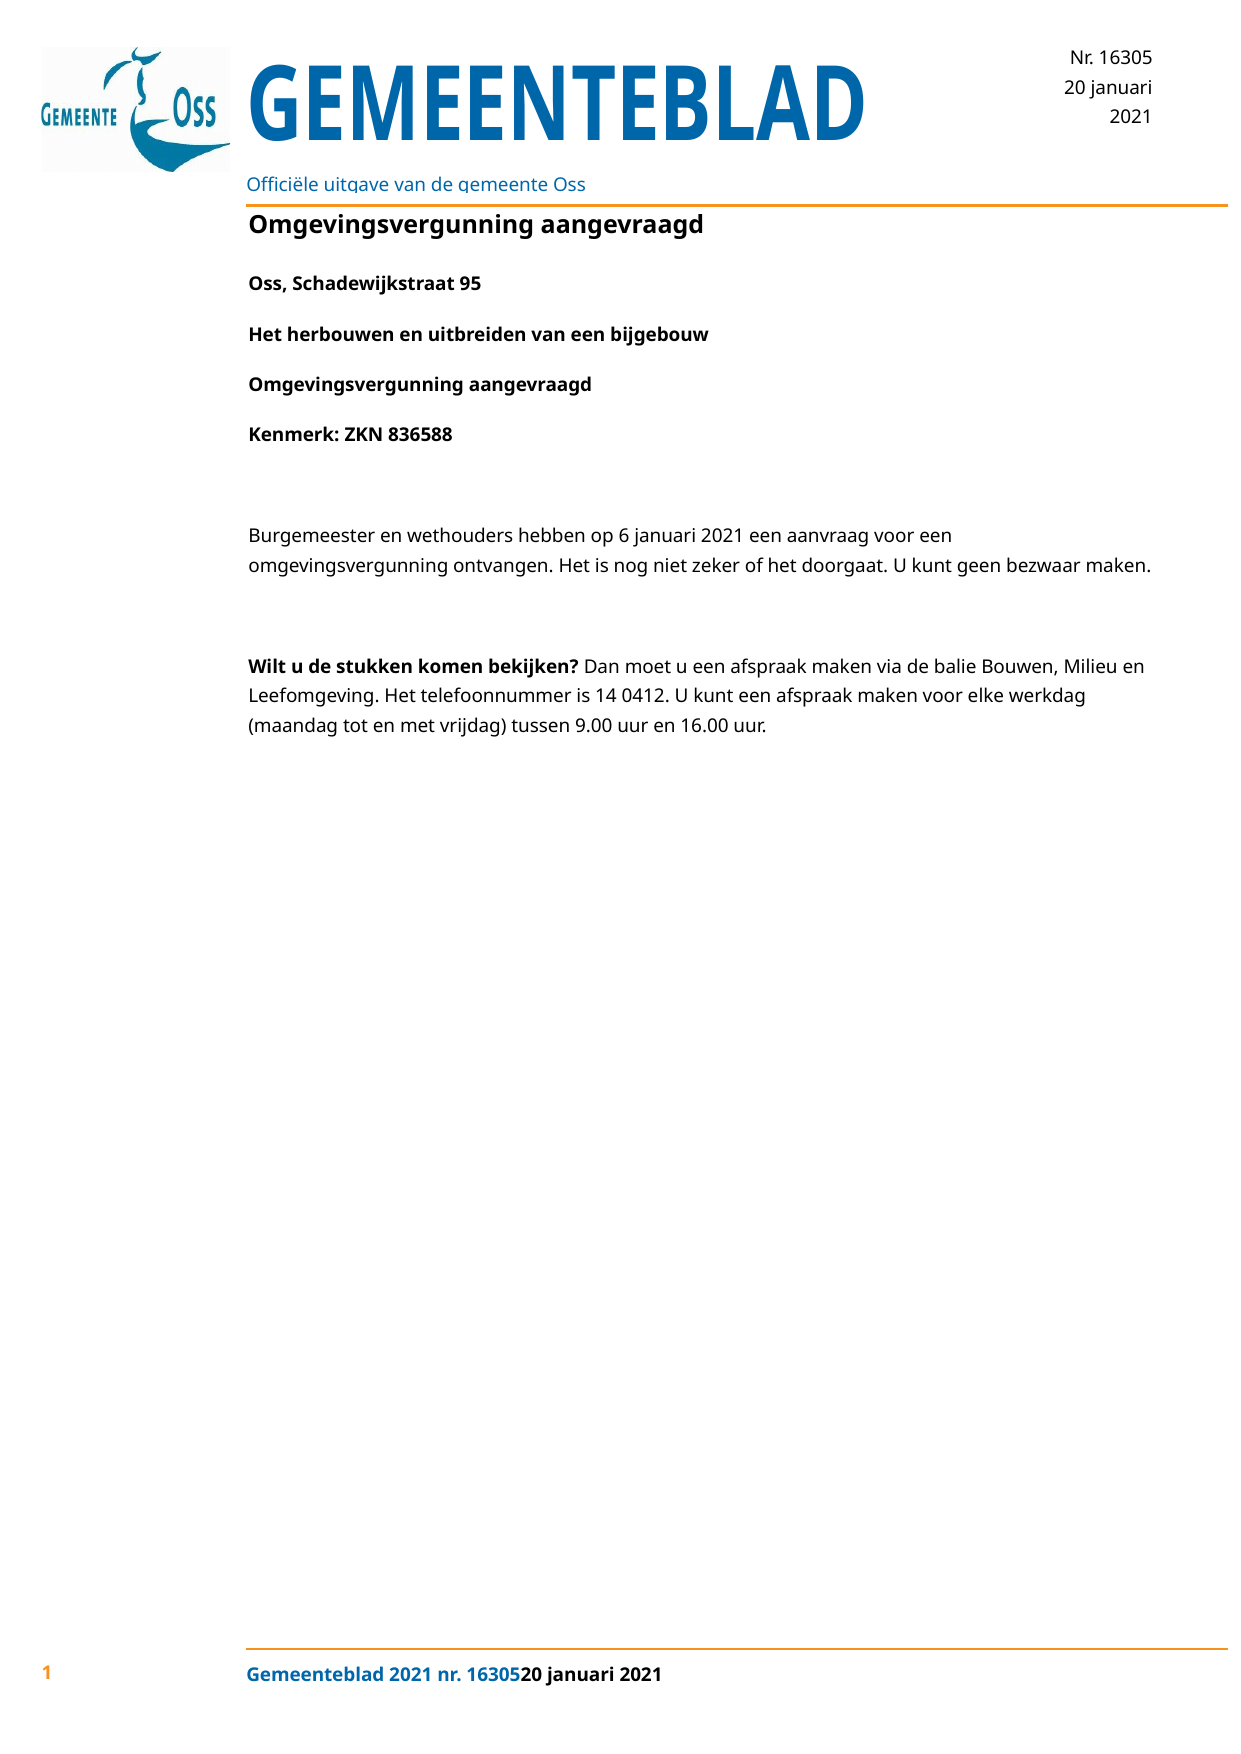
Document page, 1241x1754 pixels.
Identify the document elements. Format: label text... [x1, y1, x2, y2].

text Omgevingsvergunning aangevraagd [248, 207, 1152, 241]
text Het herbouwen en uitbreiden van een bijgebouw [248, 321, 1152, 346]
text Omgevingsvergunning aangevraagd [248, 371, 1152, 397]
picture [41, 47, 231, 172]
text Wilt u de stukken komen bekijken? Dan moet u een afspraak maken via de balie Bouwen, Milieu en Leefomgeving. Het telefoonnummer is 14 0412. U kunt een afspraak maken voor elke werkdag (maandag tot en met vrijdag) tussen 9.00 uur en 16.00 uur. [248, 653, 1152, 738]
text Oss, Schadewijkstraat 95 [248, 270, 1152, 296]
text Burgemeester en wethouders hebben op 6 januari 2021 een aanvraag voor een omgevingsvergunning ontvangen. Het is nog niet zeker of het doorgaat. U kunt geen bezwaar maken. [248, 522, 1152, 578]
text Kenmerk: ZKN 836588 [248, 422, 1152, 447]
